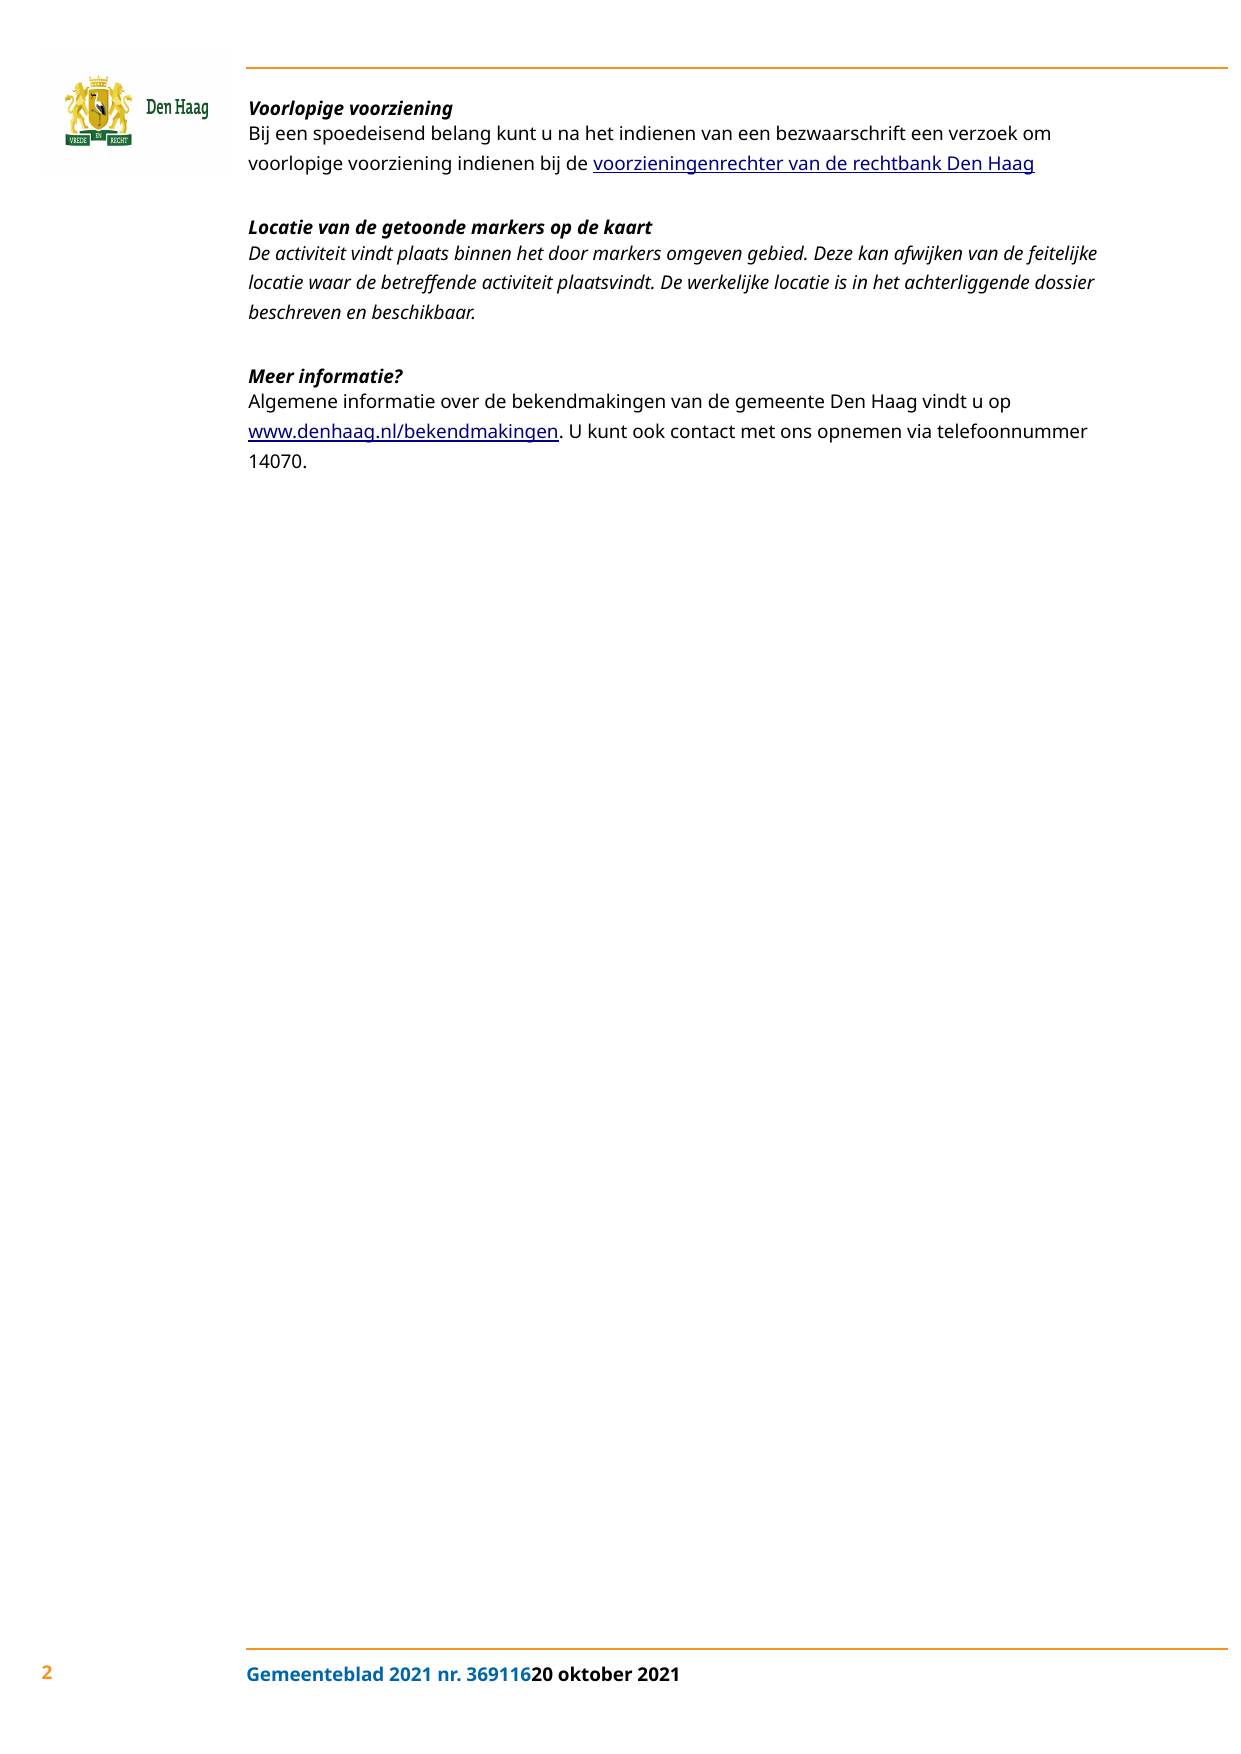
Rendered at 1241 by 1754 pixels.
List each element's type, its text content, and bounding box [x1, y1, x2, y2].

text Meer informatie? [248, 363, 1152, 389]
text Voorlopige voorziening [248, 95, 1152, 121]
text De activiteit vindt plaats binnen het door markers omgeven gebied. Deze kan afwijken van de feitelijke locatie waar de betreffende activiteit plaatsvindt. De werkelijke locatie is in het achterliggende dossier beschreven en beschikbaar. [248, 240, 1152, 325]
text Algemene informatie over de bekendmakingen van de gemeente Den Haag vindt u op www.denhaag.nl/bekendmakingen. U kunt ook contact met ons opnemen via telefoonnummer 14070. [248, 389, 1152, 473]
text Bij een spoedeisend belang kunt u na het indienen van een bezwaarschrift een verzoek om voorlopige voorziening indienen bij de voorzieningenrechter van de rechtbank Den Haag [248, 121, 1152, 176]
text Locatie van de getoonde markers op de kaart [248, 214, 1152, 240]
picture [41, 47, 231, 172]
